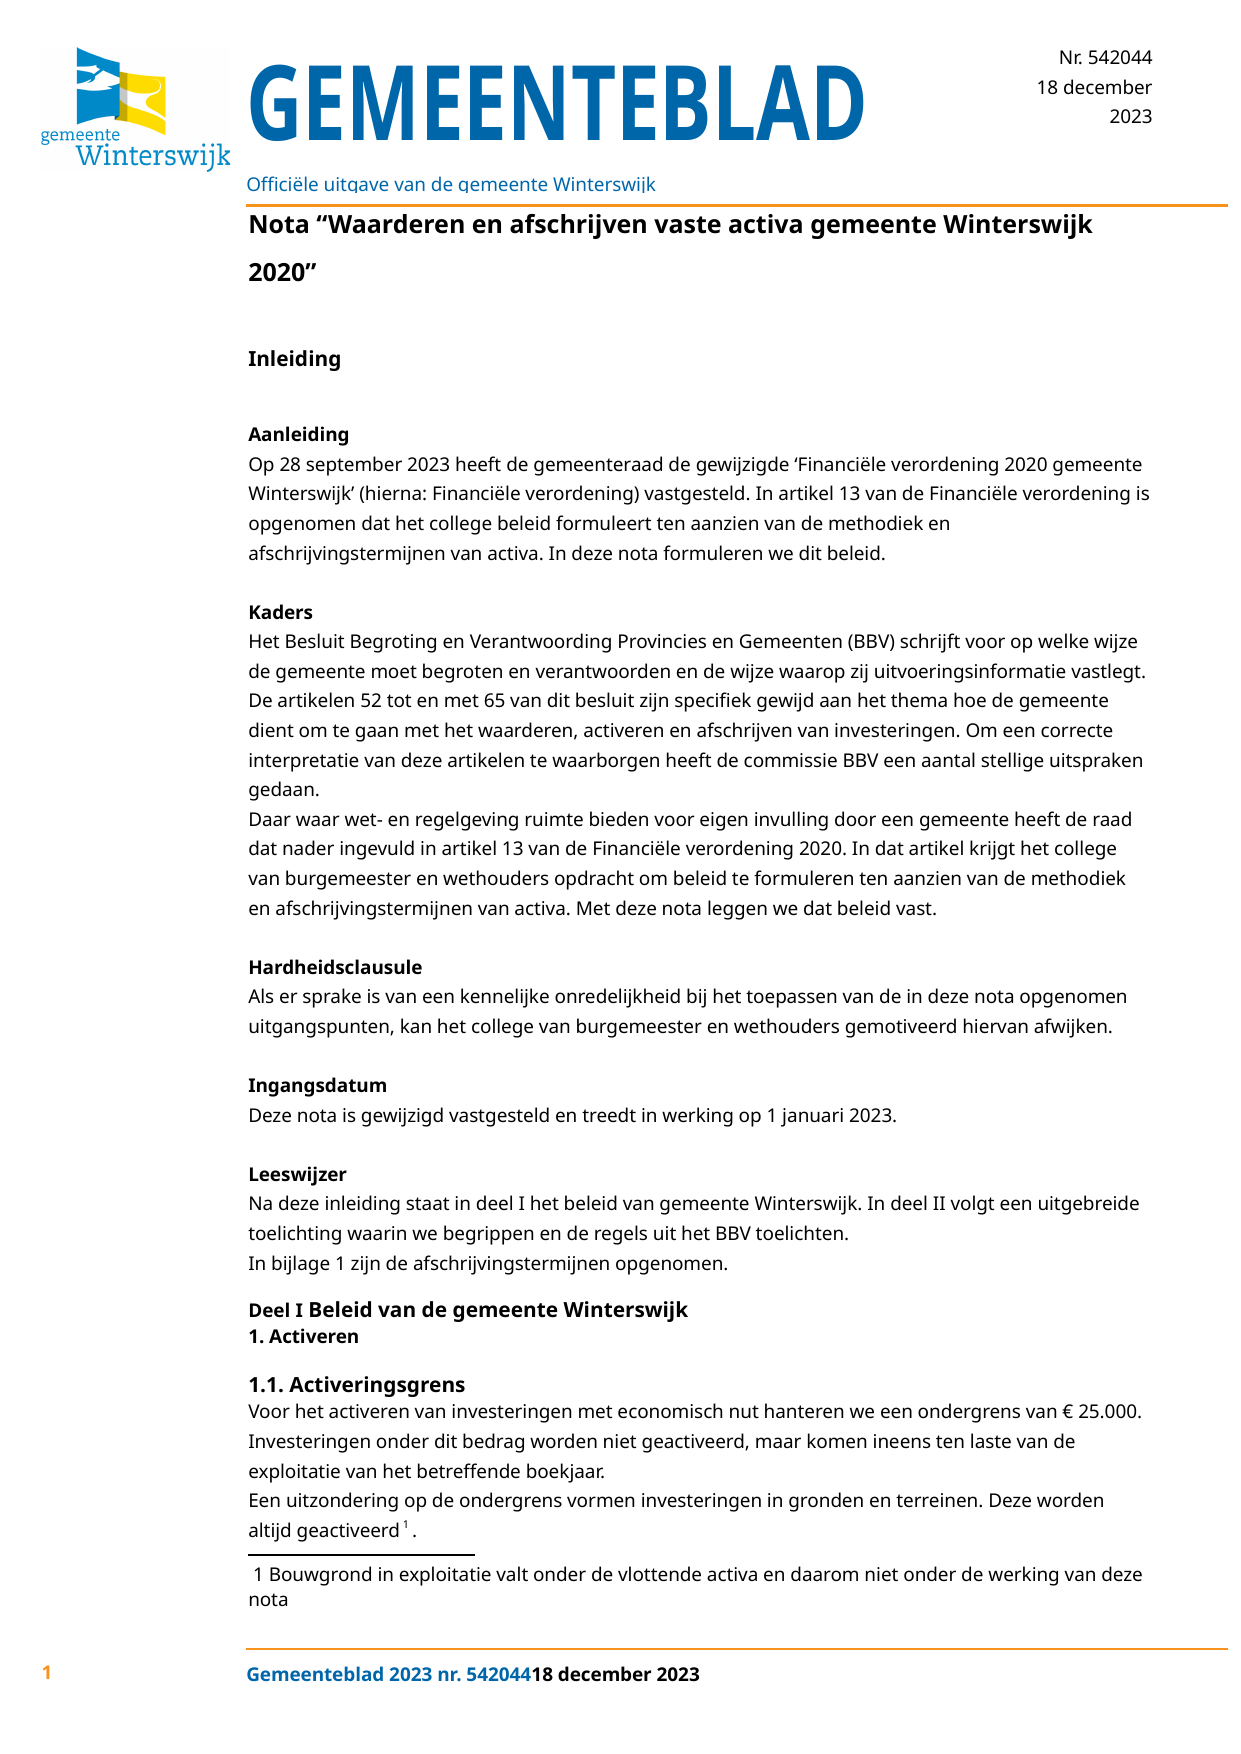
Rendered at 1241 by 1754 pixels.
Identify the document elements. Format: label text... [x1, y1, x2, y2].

text Deel I Beleid van de gemeente Winterswijk [248, 1295, 1152, 1324]
text Ingangsdatum [248, 1072, 1152, 1098]
text Het Besluit Begroting en Verantwoording Provincies en Gemeenten (BBV) schrijft voor op welke wijze de gemeente moet begroten en verantwoorden en de wijze waarop zij uitvoeringsinformatie vastlegt. De artikelen 52 tot en met 65 van dit besluit zijn specifiek gewijd aan het thema hoe de gemeente dient om te gaan met het waarderen, activeren en afschrijven van investeringen. Om een correcte interpretatie van deze artikelen te waarborgen heeft de commissie BBV een aantal stellige uitspraken gedaan. [248, 628, 1152, 802]
text Deze nota is gewijzigd vastgesteld en treedt in werking op 1 januari 2023. [248, 1102, 1152, 1127]
text 1. Activeren [248, 1324, 1152, 1349]
text 1.1. Activeringsgrens [248, 1370, 1152, 1399]
text Bouwgrond in exploitatie valt onder de vlottende activa en daarom niet onder de werking van deze nota [248, 1561, 1152, 1612]
picture [225, 153, 231, 162]
picture [41, 47, 231, 172]
text Op 28 september 2023 heeft de gemeenteraad de gewijzigde ‘Financiële verordening 2020 gemeente Winterswijk’ (hierna: Financiële verordening) vastgesteld. In artikel 13 van de Financiële verordening is opgenomen dat het college beleid formuleert ten aanzien van de methodiek en afschrijvingstermijnen van activa. In deze nota formuleren we dit beleid. [248, 451, 1152, 565]
text Aanleiding [248, 421, 1152, 447]
text Hardheidsclausule [248, 954, 1152, 979]
text Nota “Waarderen en afschrijven vaste activa gemeente Winterswijk 2020” [248, 207, 1152, 288]
text In bijlage 1 zijn de afschrijvingstermijnen opgenomen. [248, 1250, 1152, 1275]
text Inleiding [248, 344, 1152, 372]
text Als er sprake is van een kennelijke onredelijkheid bij het toepassen van de in deze nota opgenomen uitgangspunten, kan het college van burgemeester en wethouders gemotiveerd hiervan afwijken. [248, 983, 1152, 1039]
text Een uitzondering op de ondergrens vormen investeringen in gronden en terreinen. Deze worden altijd geactiveerd. [248, 1487, 1152, 1543]
text Daar waar wet- en regelgeving ruimte bieden voor eigen invulling door een gemeente heeft de raad dat nader ingevuld in artikel 13 van de Financiële verordening 2020. In dat artikel krijgt het college van burgemeester en wethouders opdracht om beleid te formuleren ten aanzien van de methodiek en afschrijvingstermijnen van activa. Met deze nota leggen we dat beleid vast. [248, 806, 1152, 920]
text Na deze inleiding staat in deel I het beleid van gemeente Winterswijk. In deel II volgt een uitgebreide toelichting waarin we begrippen en de regels uit het BBV toelichten. [248, 1191, 1152, 1246]
text Kaders [248, 599, 1152, 624]
text Leeswijzer [248, 1161, 1152, 1187]
text Voor het activeren van investeringen met economisch nut hanteren we een ondergrens van € 25.000. Investeringen onder dit bedrag worden niet geactiveerd, maar komen ineens ten laste van de exploitatie van het betreffende boekjaar. [248, 1399, 1152, 1484]
